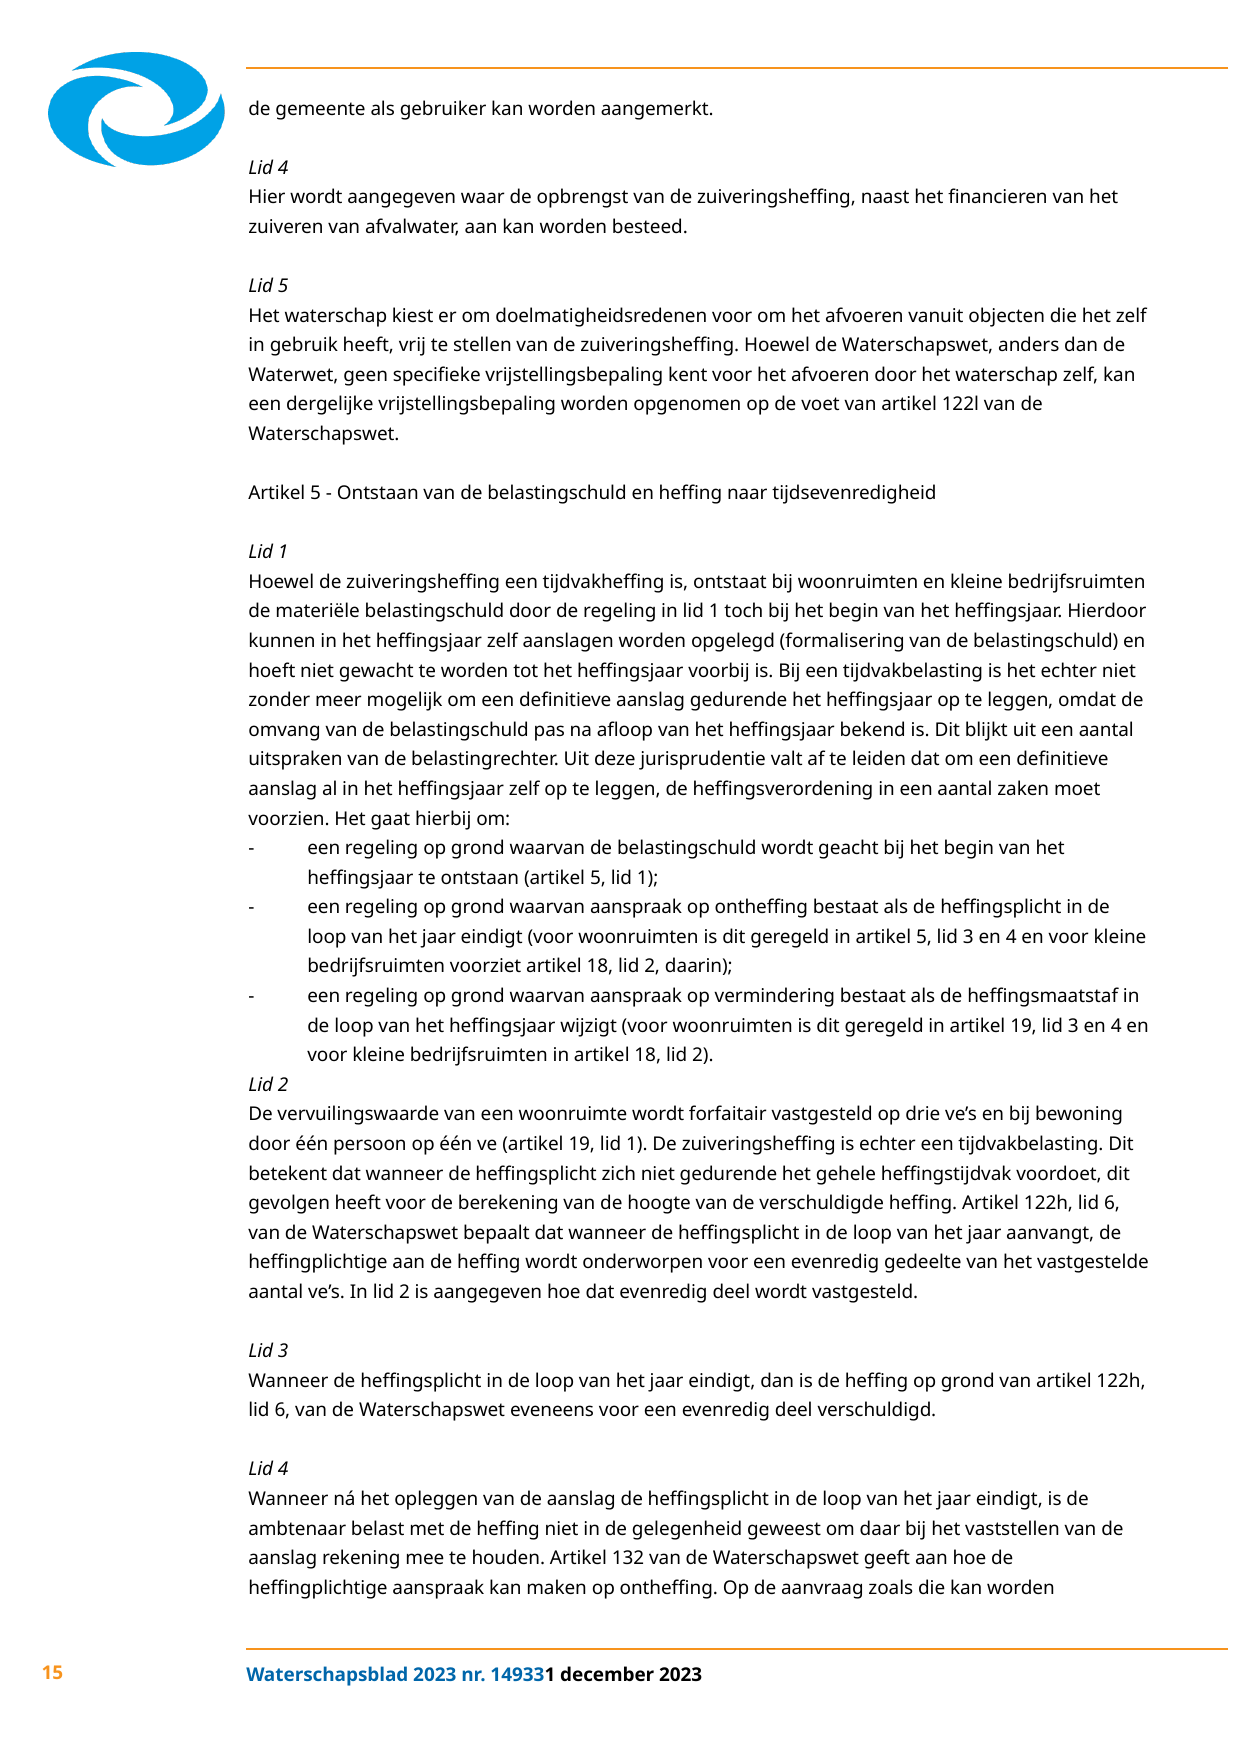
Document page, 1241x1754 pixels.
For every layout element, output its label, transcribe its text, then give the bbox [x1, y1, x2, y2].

text Lid 2 [248, 1071, 1152, 1097]
text Hier wordt aangegeven waar de opbrengst van de zuiveringsheffing, naast het financieren van het zuiveren van afvalwater, aan kan worden besteed. [248, 183, 1152, 239]
picture [41, 47, 231, 172]
text de gemeente als gebruiker kan worden aangemerkt. [248, 95, 1152, 121]
text Het waterschap kiest er om doelmatigheidsredenen voor om het afvoeren vanuit objecten die het zelf in gebruik heeft, vrij te stellen van de zuiveringsheffing. Hoewel de Waterschapswet, anders dan de Waterwet, geen specifieke vrijstellingsbepaling kent voor het afvoeren door het waterschap zelf, kan een dergelijke vrijstellingsbepaling worden opgenomen op de voet van artikel 122l van de Waterschapswet. [248, 302, 1152, 446]
text Lid 5 [248, 272, 1152, 298]
text Lid 1 [248, 538, 1152, 564]
text Wanneer ná het opleggen van de aanslag de heffingsplicht in de loop van het jaar eindigt, is de ambtenaar belast met de heffing niet in de gelegenheid geweest om daar bij het vaststellen van de aanslag rekening mee te houden. Artikel 132 van de Waterschapswet geeft aan hoe de heffingplichtige aanspraak kan maken op ontheffing. Op de aanvraag zoals die kan worden [248, 1485, 1152, 1600]
list een regeling op grond waarvan de belastingschuld wordt geacht bij het begin van het heffingsjaar te ontstaan (artikel 5, lid 1); [248, 834, 1152, 890]
text De vervuilingswaarde van een woonruimte wordt forfaitair vastgesteld op drie ve’s en bij bewoning door één persoon op één ve (artikel 19, lid 1). De zuiveringsheffing is echter een tijdvakbelasting. Dit betekent dat wanneer de heffingsplicht zich niet gedurende het gehele heffingstijdvak voordoet, dit gevolgen heeft voor de berekening van de hoogte van de verschuldigde heffing. Artikel 122h, lid 6, van de Waterschapswet bepaalt dat wanneer de heffingsplicht in de loop van het jaar aanvangt, de heffingplichtige aan de heffing wordt onderworpen voor een evenredig gedeelte van het vastgestelde aantal ve’s. In lid 2 is aangegeven hoe dat evenredig deel wordt vastgesteld. [248, 1101, 1152, 1304]
text Artikel 5 - Ontstaan van de belastingschuld en heffing naar tijdsevenredigheid [248, 479, 1152, 505]
text Lid 3 [248, 1337, 1152, 1363]
text Hoewel de zuiveringsheffing een tijdvakheffing is, ontstaat bij woonruimten en kleine bedrijfsruimten de materiële belastingschuld door de regeling in lid 1 toch bij het begin van het heffingsjaar. Hierdoor kunnen in het heffingsjaar zelf aanslagen worden opgelegd (formalisering van de belastingschuld) en hoeft niet gewacht te worden tot het heffingsjaar voorbij is. Bij een tijdvakbelasting is het echter niet zonder meer mogelijk om een definitieve aanslag gedurende het heffingsjaar op te leggen, omdat de omvang van de belastingschuld pas na afloop van het heffingsjaar bekend is. Dit blijkt uit een aantal uitspraken van de belastingrechter. Uit deze jurisprudentie valt af te leiden dat om een definitieve aanslag al in het heffingsjaar zelf op te leggen, de heffingsverordening in een aantal zaken moet voorzien. Het gaat hierbij om: [248, 568, 1152, 831]
list een regeling op grond waarvan aanspraak op ontheffing bestaat als de heffingsplicht in de loop van het jaar eindigt (voor woonruimten is dit geregeld in artikel 5, lid 3 en 4 en voor kleine bedrijfsruimten voorziet artikel 18, lid 2, daarin); [248, 893, 1152, 978]
text Lid 4 [248, 1456, 1152, 1481]
text Lid 4 [248, 154, 1152, 180]
list een regeling op grond waarvan aanspraak op vermindering bestaat als de heffingsmaatstaf in de loop van het heffingsjaar wijzigt (voor woonruimten is dit geregeld in artikel 19, lid 3 en 4 en voor kleine bedrijfsruimten in artikel 18, lid 2). [248, 982, 1152, 1067]
text Wanneer de heffingsplicht in de loop van het jaar eindigt, dan is de heffing op grond van artikel 122h, lid 6, van de Waterschapswet eveneens voor een evenredig deel verschuldigd. [248, 1367, 1152, 1422]
